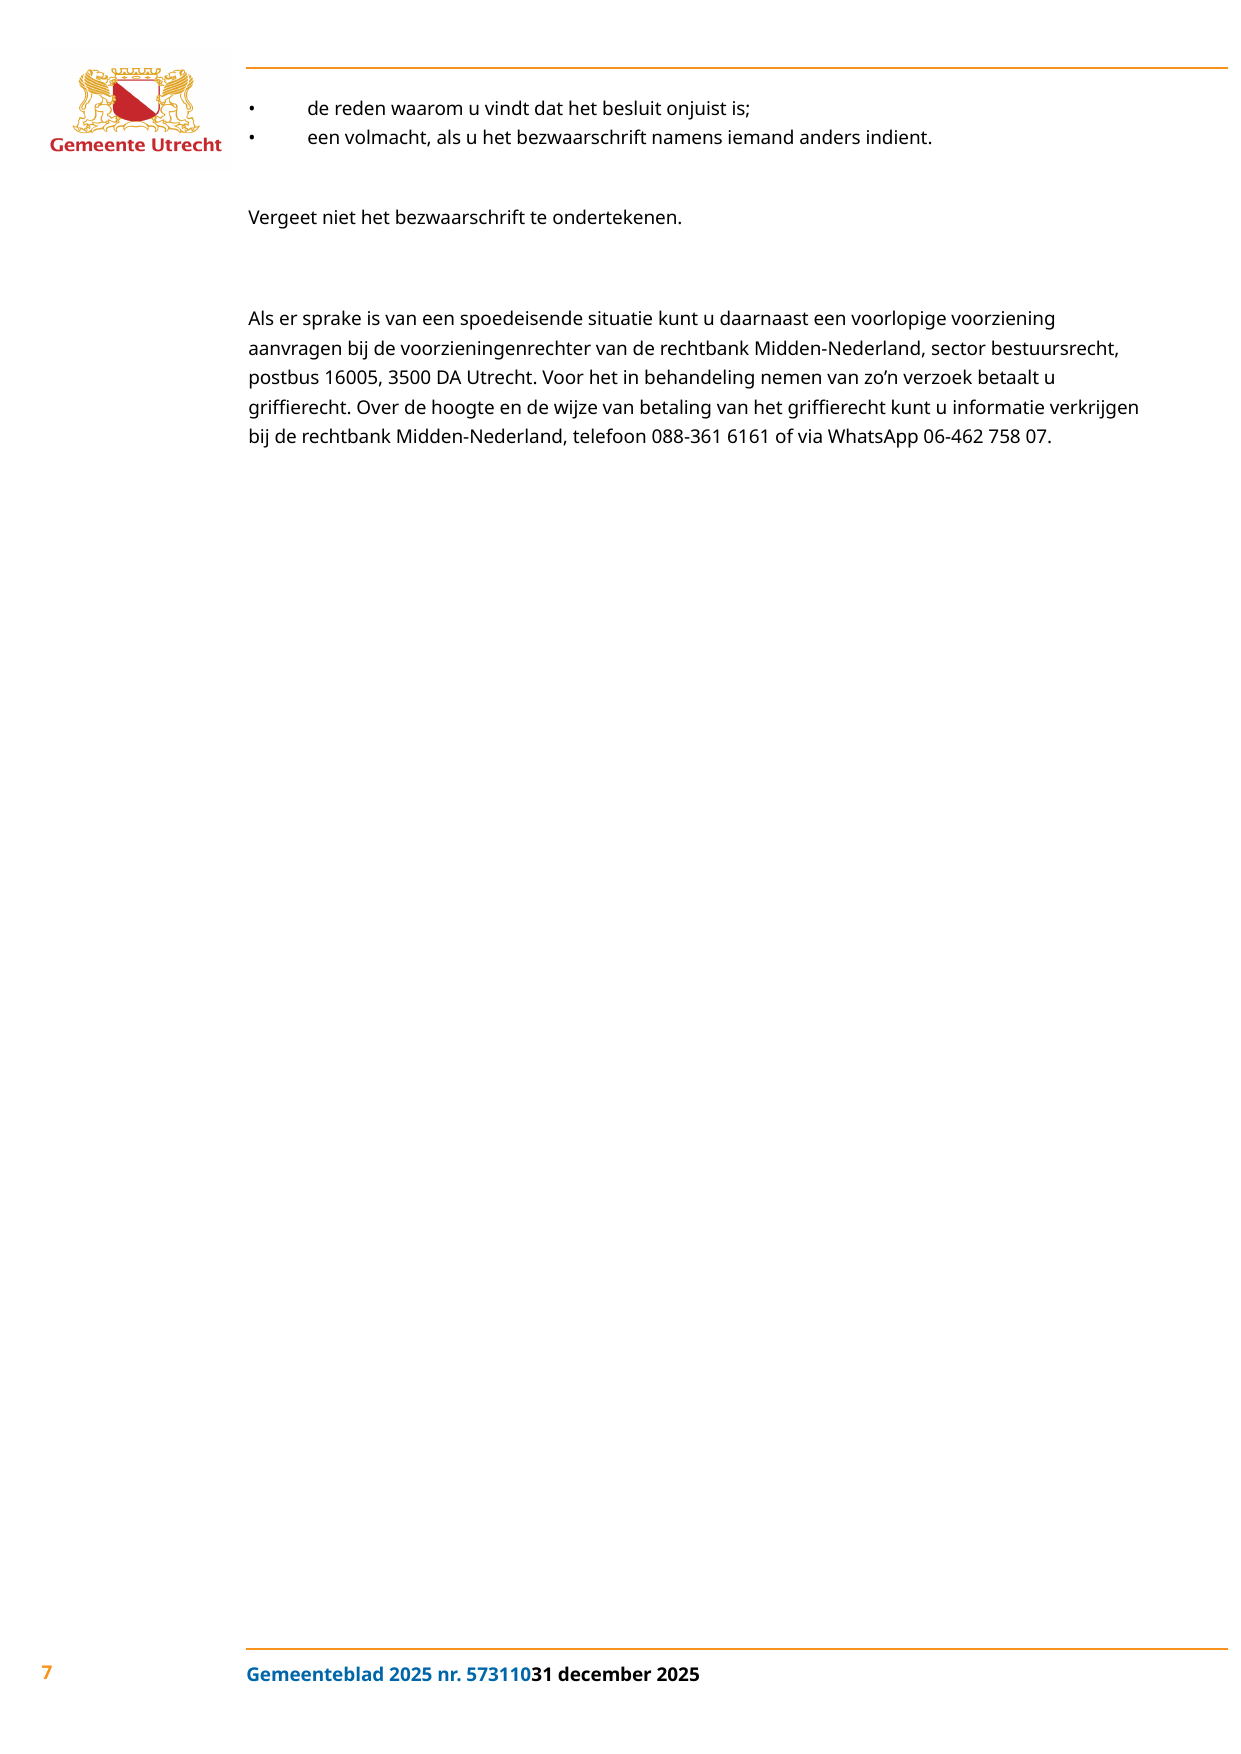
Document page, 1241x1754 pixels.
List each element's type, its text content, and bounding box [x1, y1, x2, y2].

list een volmacht, als u het bezwaarschrift namens iemand anders indient. [248, 124, 1152, 150]
text Als er sprake is van een spoedeisende situatie kunt u daarnaast een voorlopige voorziening aanvragen bij de voorzieningenrechter van de rechtbank Midden-Nederland, sector bestuursrecht, postbus 16005, 3500 DA Utrecht. Voor het in behandeling nemen van zo’n verzoek betaalt u griffierecht. Over de hoogte en de wijze van betaling van het griffierecht kunt u informatie verkrijgen bij de rechtbank Midden-Nederland, telefoon 088-361 6161 of via WhatsApp 06-462 758 07. [248, 305, 1152, 449]
picture [41, 47, 231, 172]
text Vergeet niet het bezwaarschrift te ondertekenen. [248, 204, 1152, 230]
list de reden waarom u vindt dat het besluit onjuist is; [248, 95, 1152, 121]
